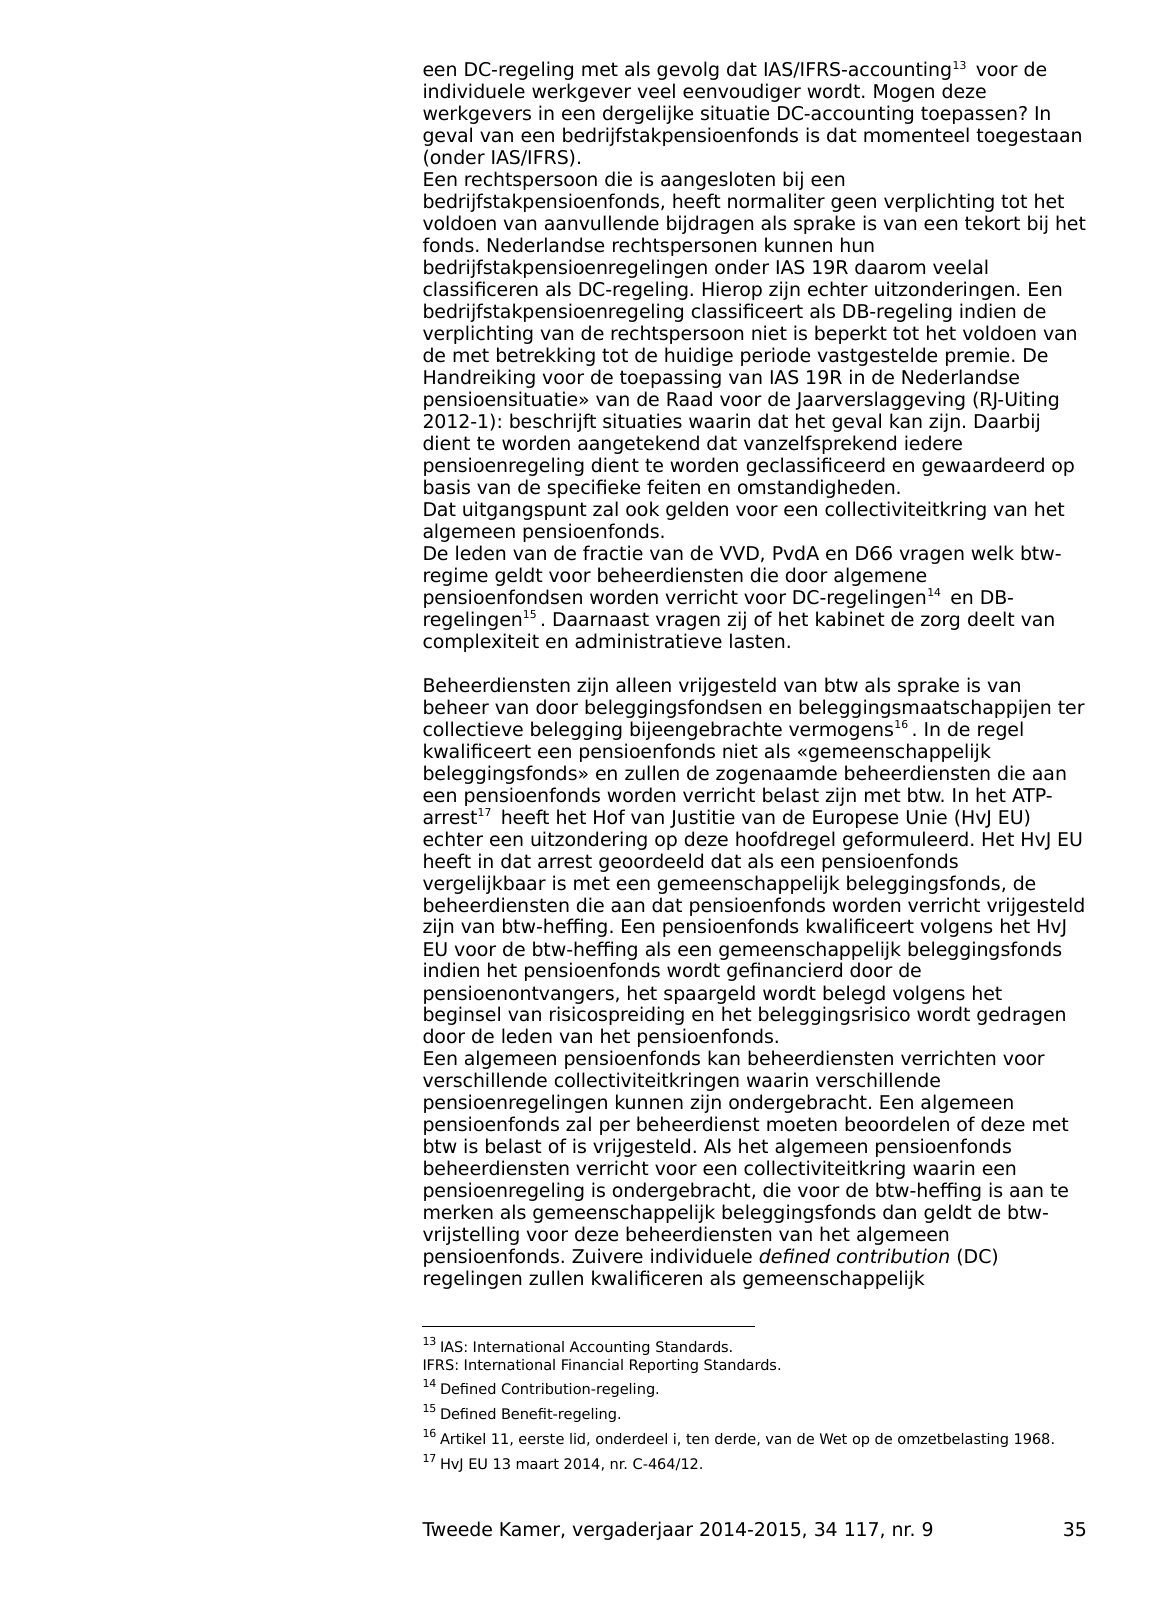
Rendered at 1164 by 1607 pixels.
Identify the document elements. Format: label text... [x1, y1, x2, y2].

text Een rechtspersoon die is aangesloten bij een bedrijfstakpensioenfonds, heeft normaliter geen verplichting tot het voldoen van aanvullende bijdragen als sprake is van een tekort bij het fonds. Nederlandse rechtspersonen kunnen hun bedrijfstakpensioenregelingen onder IAS 19R daarom veelal classificeren als DC-regeling. Hierop zijn echter uitzonderingen. Een bedrijfstakpensioenregeling classificeert als DB-regeling indien de verplichting van de rechtspersoon niet is beperkt tot het voldoen van de met betrekking tot de huidige periode vastgestelde premie. De Handreiking voor de toepassing van IAS 19R in de Nederlandse pensioensituatie» van de Raad voor de Jaarverslaggeving (RJ-Uiting 2012-1): beschrijft situaties waarin dat het geval kan zijn. Daarbij dient te worden aangetekend dat vanzelfsprekend iedere pensioenregeling dient te worden geclassificeerd en gewaardeerd op basis van de specifieke feiten en omstandigheden. [422, 169, 1087, 499]
text De leden van de fractie van de VVD, PvdA en D66 vragen welk btw-regime geldt voor beheerdiensten die door algemene pensioenfondsen worden verricht voor DC-regelingen en DB-regelingen. Daarnaast vragen zij of het kabinet de zorg deelt van complexiteit en administratieve lasten. [422, 543, 1087, 652]
text Een algemeen pensioenfonds kan beheerdiensten verrichten voor verschillende collectiviteitkringen waarin verschillende pensioenregelingen kunnen zijn ondergebracht. Een algemeen pensioenfonds zal per beheerdienst moeten beoordelen of deze met btw is belast of is vrijgesteld. Als het algemeen pensioenfonds beheerdiensten verricht voor een collectiviteitkring waarin een pensioenregeling is ondergebracht, die voor de btw-heffing is aan te merken als gemeenschappelijk beleggingsfonds dan geldt de btw-vrijstelling voor deze beheerdiensten van het algemeen pensioenfonds. Zuivere individuele defined contribution (DC) regelingen zullen kwalificeren als gemeenschappelijk [422, 1048, 1087, 1290]
text Defined Contribution-regeling. [422, 1377, 1087, 1399]
text IFRS: International Financial Reporting Standards. [422, 1357, 1087, 1374]
text IAS: International Accounting Standards. [422, 1335, 1087, 1357]
text een DC-regeling met als gevolg dat IAS/IFRS-accounting voor de individuele werkgever veel eenvoudiger wordt. Mogen deze werkgevers in een dergelijke situatie DC-accounting toepassen? In geval van een bedrijfstakpensioenfonds is dat momenteel toegestaan (onder IAS/IFRS). [422, 59, 1087, 169]
text Artikel 11, eerste lid, onderdeel i, ten derde, van de Wet op de omzetbelasting 1968. [422, 1427, 1087, 1449]
text Dat uitgangspunt zal ook gelden voor een collectiviteitkring van het algemeen pensioenfonds. [422, 499, 1087, 543]
text Beheerdiensten zijn alleen vrijgesteld van btw als sprake is van beheer van door beleggingsfondsen en beleggingsmaatschappijen ter collectieve belegging bijeengebrachte vermogens. In de regel kwalificeert een pensioenfonds niet als «gemeenschappelijk beleggingsfonds» en zullen de zogenaamde beheerdiensten die aan een pensioenfonds worden verricht belast zijn met btw. In het ATP-arrest heeft het Hof van Justitie van de Europese Unie (HvJ EU) echter een uitzondering op deze hoofdregel geformuleerd. Het HvJ EU heeft in dat arrest geoordeeld dat als een pensioenfonds vergelijkbaar is met een gemeenschappelijk beleggingsfonds, de beheerdiensten die aan dat pensioenfonds worden verricht vrijgesteld zijn van btw-heffing. Een pensioenfonds kwalificeert volgens het HvJ EU voor de btw-heffing als een gemeenschappelijk beleggingsfonds indien het pensioenfonds wordt gefinancierd door de pensioenontvangers, het spaargeld wordt belegd volgens het beginsel van risicospreiding en het beleggingsrisico wordt gedragen door de leden van het pensioenfonds. [422, 675, 1087, 1048]
text HvJ EU 13 maart 2014, nr. C-464/12. [422, 1452, 1087, 1474]
text Defined Benefit-regeling. [422, 1402, 1087, 1424]
